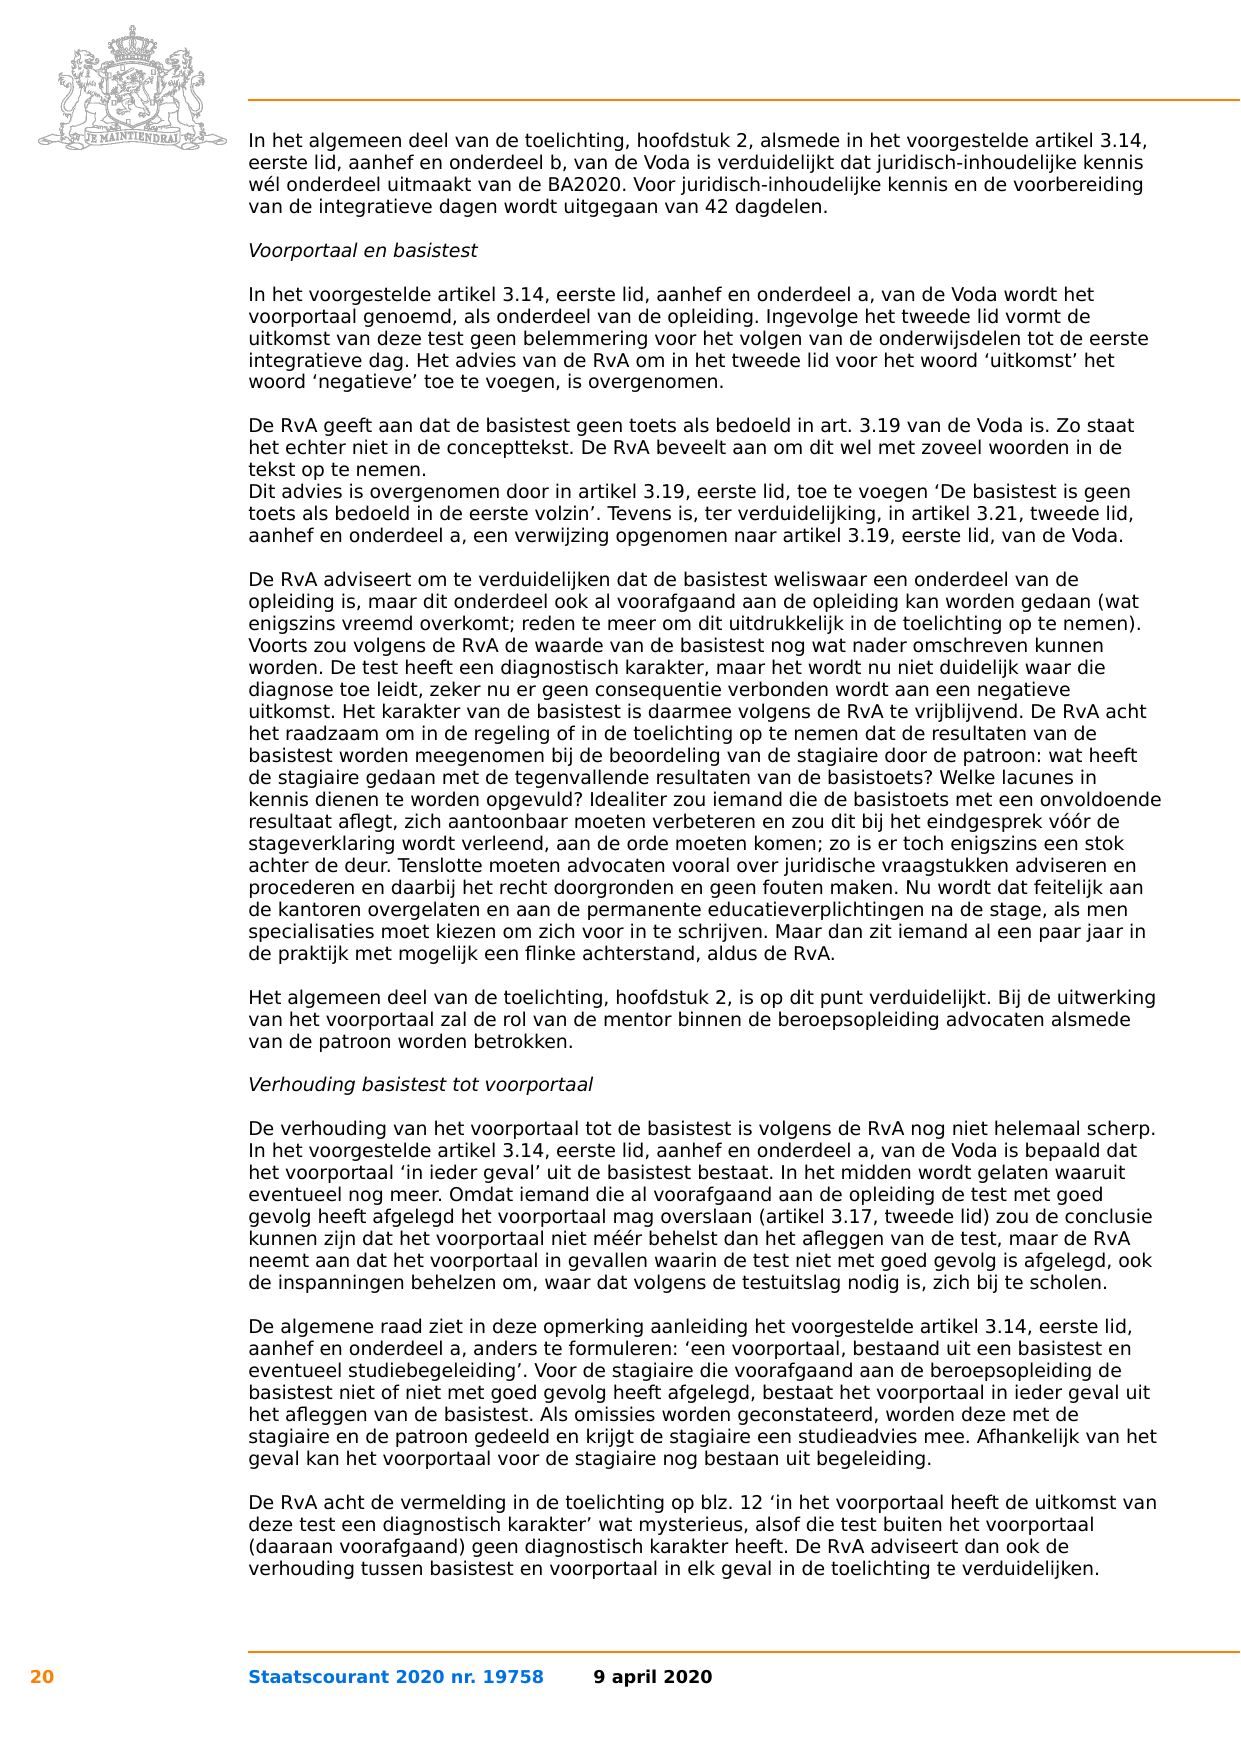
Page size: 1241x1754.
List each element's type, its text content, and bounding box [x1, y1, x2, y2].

text De RvA adviseert om te verduidelijken dat de basistest weliswaar een onderdeel van de opleiding is, maar dit onderdeel ook al voorafgaand aan de opleiding kan worden gedaan (wat enigszins vreemd overkomt; reden te meer om dit uitdrukkelijk in de toelichting op te nemen). [248, 569, 1163, 635]
picture [38, 25, 227, 150]
text De RvA acht de vermelding in de toelichting op blz. 12 ‘in het voorportaal heeft de uitkomst van deze test een diagnostisch karakter’ wat mysterieus, alsof die test buiten het voorportaal (daaraan voorafgaand) geen diagnostisch karakter heeft. De RvA adviseert dan ook de verhouding tussen basistest en voorportaal in elk geval in de toelichting te verduidelijken. [248, 1492, 1163, 1579]
text De RvA geeft aan dat de basistest geen toets als bedoeld in art. 3.19 van de Voda is. Zo staat het echter niet in de concepttekst. De RvA beveelt aan om dit wel met zoveel woorden in de tekst op te nemen. [248, 415, 1163, 481]
text In het voorgestelde artikel 3.14, eerste lid, aanhef en onderdeel a, van de Voda wordt het voorportaal genoemd, als onderdeel van de opleiding. Ingevolge het tweede lid vormt de uitkomst van deze test geen belemmering voor het volgen van de onderwijsdelen tot de eerste integratieve dag. Het advies van de RvA om in het tweede lid voor het woord ‘uitkomst’ het woord ‘negatieve’ toe te voegen, is overgenomen. [248, 283, 1163, 393]
text Voorts zou volgens de RvA de waarde van de basistest nog wat nader omschreven kunnen worden. De test heeft een diagnostisch karakter, maar het wordt nu niet duidelijk waar die diagnose toe leidt, zeker nu er geen consequentie verbonden wordt aan een negatieve uitkomst. Het karakter van de basistest is daarmee volgens de RvA te vrijblijvend. De RvA acht het raadzaam om in de regeling of in de toelichting op te nemen dat de resultaten van de basistest worden meegenomen bij de beoordeling van de stagiaire door de patroon: wat heeft de stagiaire gedaan met de tegenvallende resultaten van de basistoets? Welke lacunes in kennis dienen te worden opgevuld? Idealiter zou iemand die de basistoets met een onvoldoende resultaat aflegt, zich aantoonbaar moeten verbeteren en zou dit bij het eindgesprek vóór de stageverklaring wordt verleend, aan de orde moeten komen; zo is er toch enigszins een stok achter de deur. Tenslotte moeten advocaten vooral over juridische vraagstukken adviseren en procederen en daarbij het recht doorgronden en geen fouten maken. Nu wordt dat feitelijk aan de kantoren overgelaten en aan de permanente educatieverplichtingen na de stage, als men specialisaties moet kiezen om zich voor in te schrijven. Maar dan zit iemand al een paar jaar in de praktijk met mogelijk een flinke achterstand, aldus de RvA. [248, 635, 1163, 965]
text De algemene raad ziet in deze opmerking aanleiding het voorgestelde artikel 3.14, eerste lid, aanhef en onderdeel a, anders te formuleren: ‘een voorportaal, bestaand uit een basistest en eventueel studiebegeleiding’. Voor de stagiaire die voorafgaand aan de beroepsopleiding de basistest niet of niet met goed gevolg heeft afgelegd, bestaat het voorportaal in ieder geval uit het afleggen van de basistest. Als omissies worden geconstateerd, worden deze met de stagiaire en de patroon gedeeld en krijgt de stagiaire een studieadvies mee. Afhankelijk van het geval kan het voorportaal voor de stagiaire nog bestaan uit begeleiding. [248, 1316, 1163, 1470]
text Het algemeen deel van de toelichting, hoofdstuk 2, is op dit punt verduidelijkt. Bij de uitwerking van het voorportaal zal de rol van de mentor binnen de beroepsopleiding advocaten alsmede van de patroon worden betrokken. [248, 987, 1163, 1052]
text De verhouding van het voorportaal tot de basistest is volgens de RvA nog niet helemaal scherp. In het voorgestelde artikel 3.14, eerste lid, aanhef en onderdeel a, van de Voda is bepaald dat het voorportaal ‘in ieder geval’ uit de basistest bestaat. In het midden wordt gelaten waaruit eventueel nog meer. Omdat iemand die al voorafgaand aan de opleiding de test met goed gevolg heeft afgelegd het voorportaal mag overslaan (artikel 3.17, tweede lid) zou de conclusie kunnen zijn dat het voorportaal niet méér behelst dan het afleggen van de test, maar de RvA neemt aan dat het voorportaal in gevallen waarin de test niet met goed gevolg is afgelegd, ook de inspanningen behelzen om, waar dat volgens de testuitslag nodig is, zich bij te scholen. [248, 1118, 1163, 1294]
text In het algemeen deel van de toelichting, hoofdstuk 2, alsmede in het voorgestelde artikel 3.14, eerste lid, aanhef en onderdeel b, van de Voda is verduidelijkt dat juridisch-inhoudelijke kennis wél onderdeel uitmaakt van de BA2020. Voor juridisch-inhoudelijke kennis en de voorbereiding van de integratieve dagen wordt uitgegaan van 42 dagdelen. [248, 130, 1163, 218]
text Dit advies is overgenomen door in artikel 3.19, eerste lid, toe te voegen ‘De basistest is geen toets als bedoeld in de eerste volzin’. Tevens is, ter verduidelijking, in artikel 3.21, tweede lid, aanhef en onderdeel a, een verwijzing opgenomen naar artikel 3.19, eerste lid, van de Voda. [248, 481, 1163, 547]
subtitle Verhouding basistest tot voorportaal [248, 1074, 1163, 1096]
subtitle Voorportaal en basistest [248, 240, 1163, 262]
